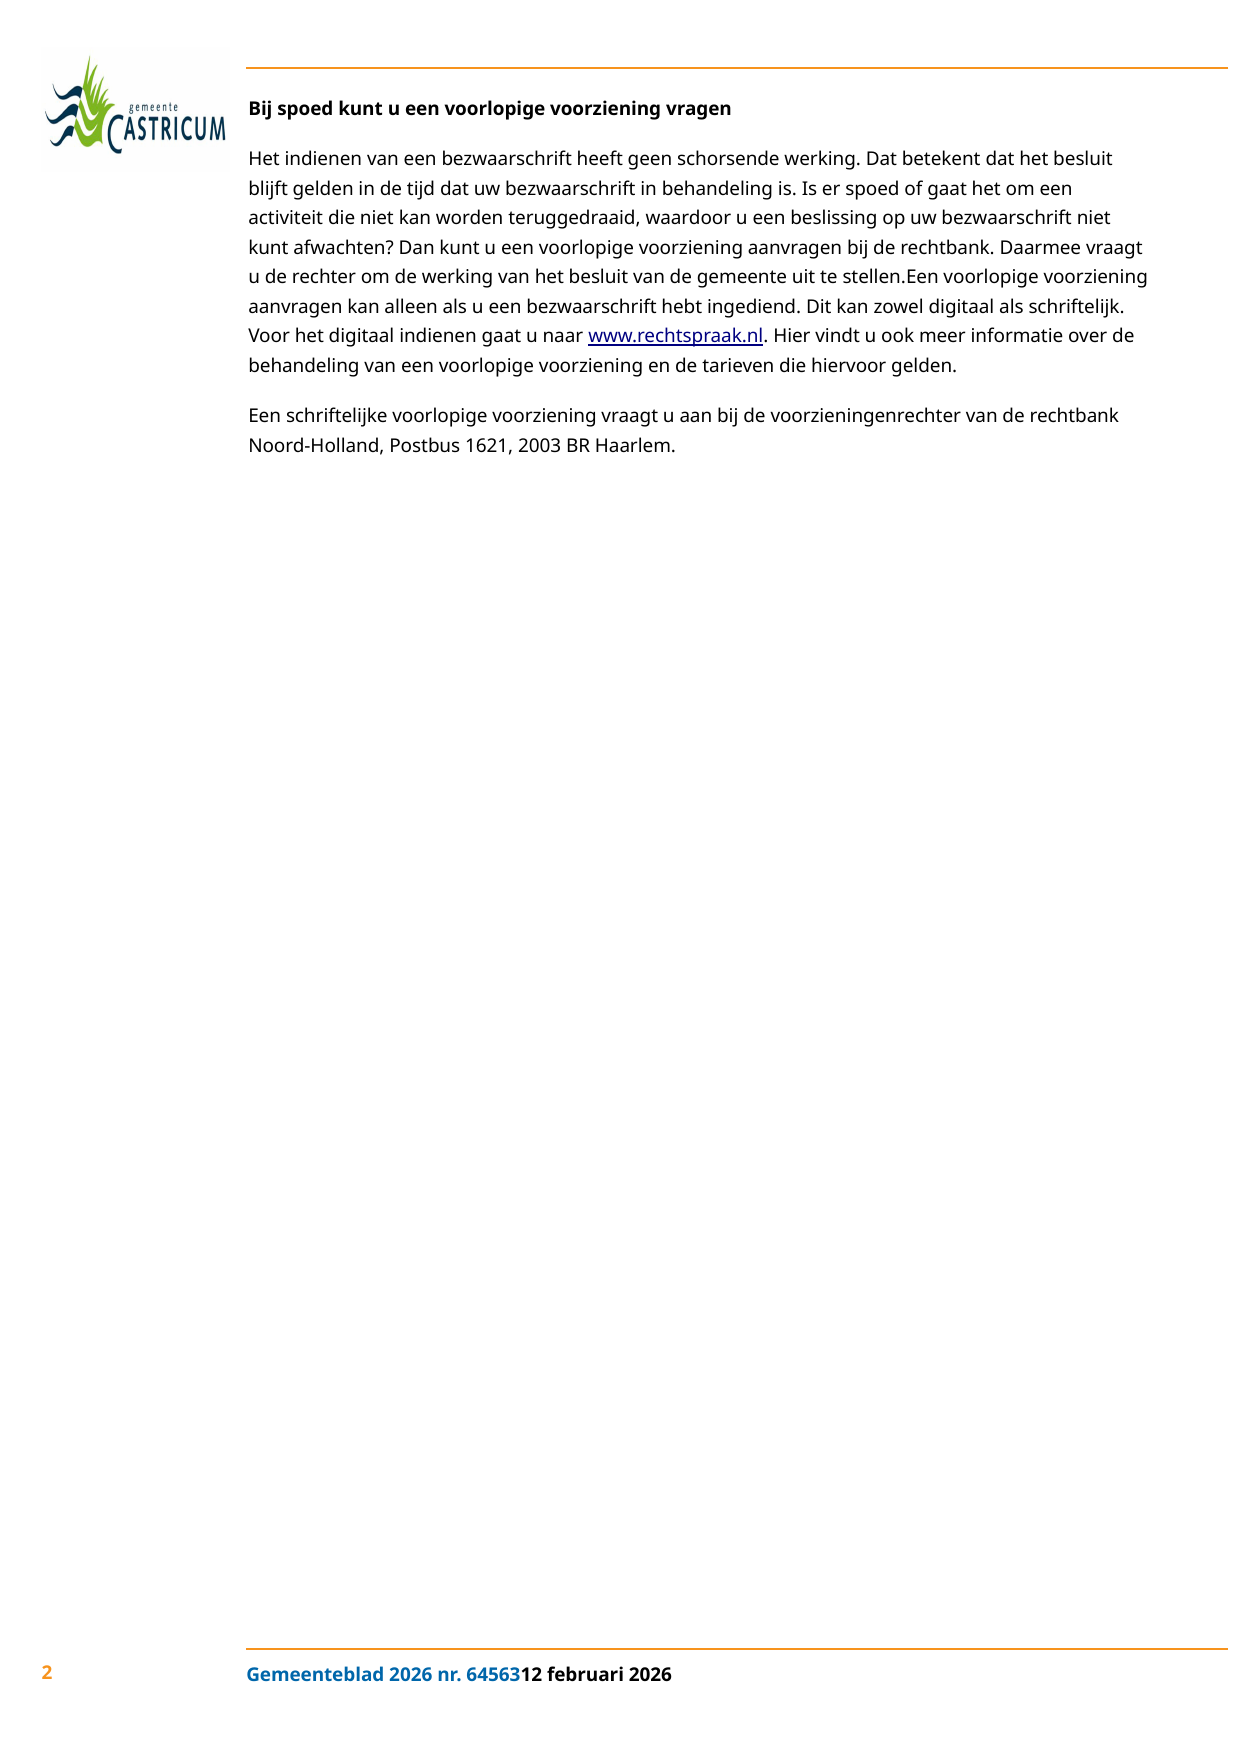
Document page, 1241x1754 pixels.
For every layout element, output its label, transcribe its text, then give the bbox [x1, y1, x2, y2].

text Het indienen van een bezwaarschrift heeft geen schorsende werking. Dat betekent dat het besluit blijft gelden in de tijd dat uw bezwaarschrift in behandeling is. Is er spoed of gaat het om een activiteit die niet kan worden teruggedraaid, waardoor u een beslissing op uw bezwaarschrift niet kunt afwachten? Dan kunt u een voorlopige voorziening aanvragen bij de rechtbank. Daarmee vraagt u de rechter om de werking van het besluit van de gemeente uit te stellen.Een voorlopige voorziening aanvragen kan alleen als u een bezwaarschrift hebt ingediend. Dit kan zowel digitaal als schriftelijk. Voor het digitaal indienen gaat u naar www.rechtspraak.nl. Hier vindt u ook meer informatie over de behandeling van een voorlopige voorziening en de tarieven die hiervoor gelden. [248, 145, 1152, 378]
text Bij spoed kunt u een voorlopige voorziening vragen [248, 95, 1152, 121]
picture [41, 47, 231, 172]
text Een schriftelijke voorlopige voorziening vraagt u aan bij de voorzieningenrechter van de rechtbank Noord-Holland, Postbus 1621, 2003 BR Haarlem. [248, 403, 1152, 458]
